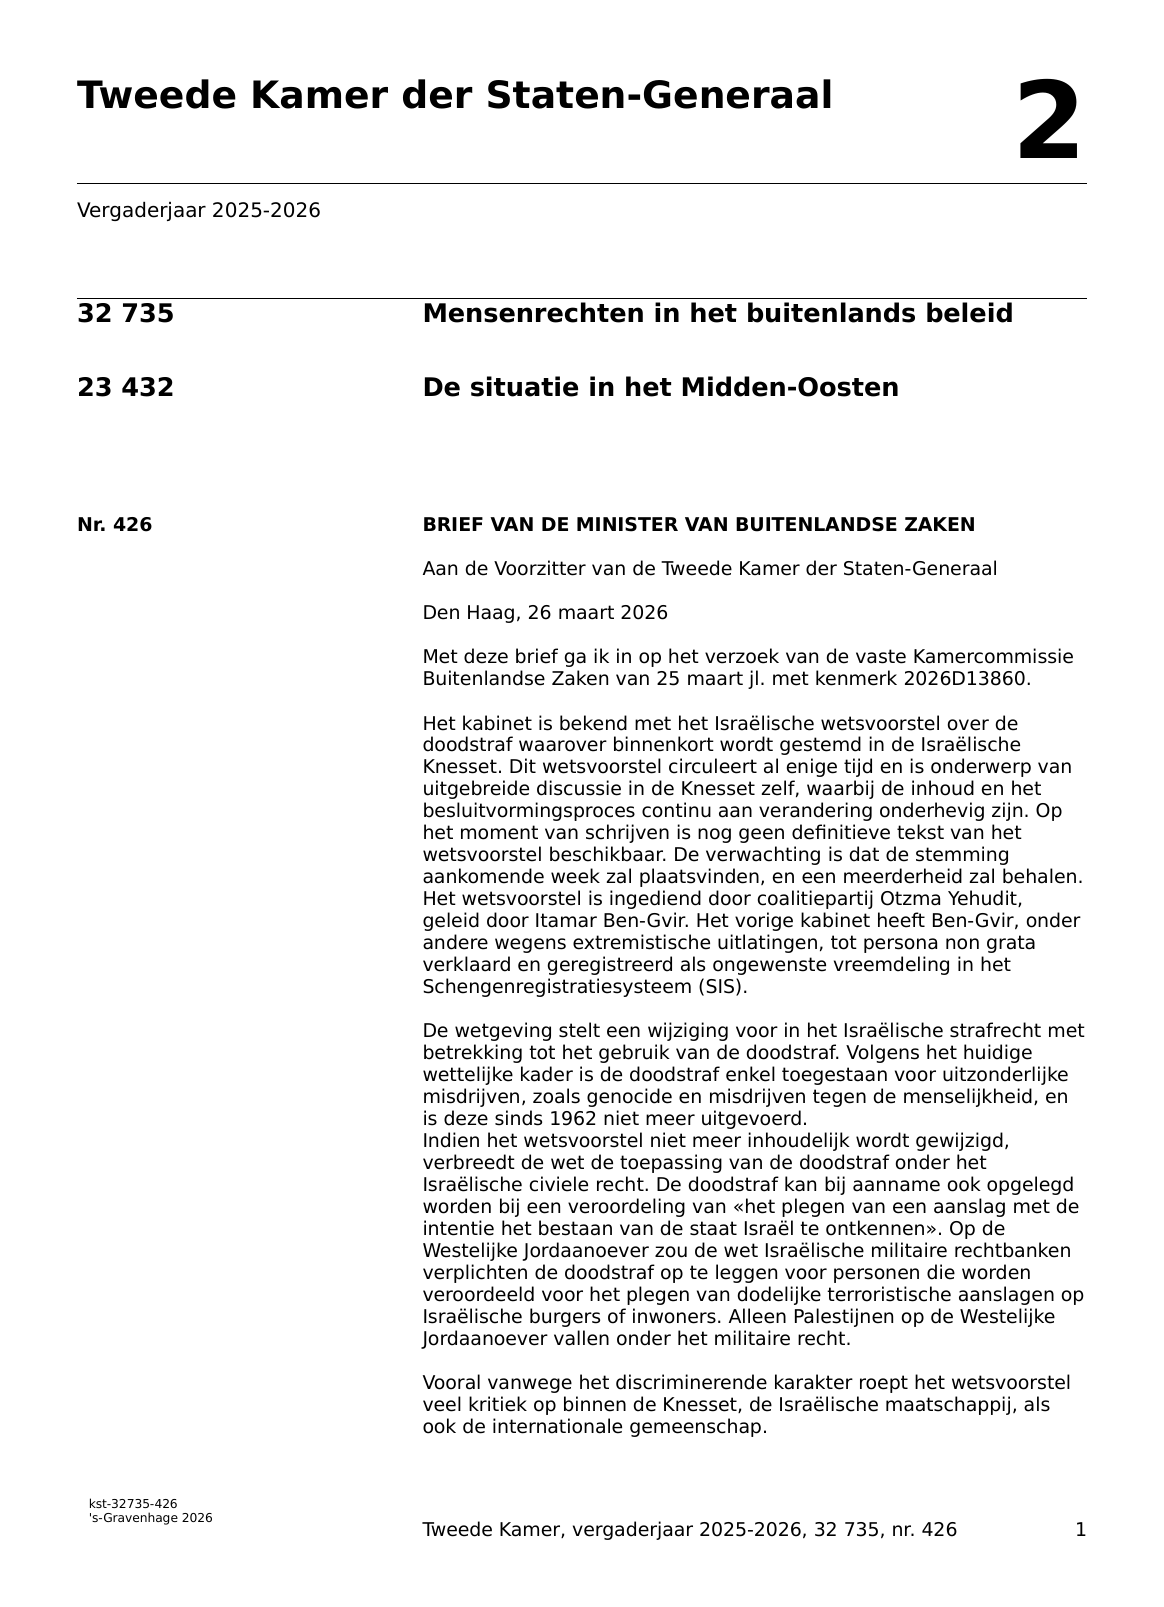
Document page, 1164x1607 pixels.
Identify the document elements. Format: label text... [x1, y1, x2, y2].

text kst-32735-426 [88, 1497, 323, 1511]
text Vooral vanwege het discriminerende karakter roept het wetsvoorstel veel kritiek op binnen de Knesset, de Israëlische maatschappij, als ook de internationale gemeenschap. [422, 1372, 1087, 1438]
subtitle Nr. 426 BRIEF VAN DE MINISTER VAN BUITENLANDSE ZAKEN [77, 514, 1087, 536]
text Indien het wetsvoorstel niet meer inhoudelijk wordt gewijzigd, verbreedt de wet de toepassing van de doodstraf onder het Israëlische civiele recht. De doodstraf kan bij aanname ook opgelegd worden bij een veroordeling van «het plegen van een aanslag met de intentie het bestaan van de staat Israël te ontkennen». Op de Westelijke Jordaanoever zou de wet Israëlische militaire rechtbanken verplichten de doodstraf op te leggen voor personen die worden veroordeeld voor het plegen van dodelijke terroristische aanslagen op Israëlische burgers of inwoners. Alleen Palestijnen op de Westelijke Jordaanoever vallen onder het militaire recht. [422, 1130, 1087, 1350]
text Het kabinet is bekend met het Israëlische wetsvoorstel over de doodstraf waarover binnenkort wordt gestemd in de Israëlische Knesset. Dit wetsvoorstel circuleert al enige tijd en is onderwerp van uitgebreide discussie in de Knesset zelf, waarbij de inhoud en het besluitvormingsproces continu aan verandering onderhevig zijn. Op het moment van schrijven is nog geen definitieve tekst van het wetsvoorstel beschikbaar. De verwachting is dat de stemming aankomende week zal plaatsvinden, en een meerderheid zal behalen. Het wetsvoorstel is ingediend door coalitiepartij Otzma Yehudit, geleid door Itamar Ben-Gvir. Het vorige kabinet heeft Ben-Gvir, onder andere wegens extremistische uitlatingen, tot persona non grata verklaard en geregistreerd als ongewenste vreemdeling in het Schengenregistratiesysteem (SIS). [422, 712, 1087, 998]
table_header 2 [886, 59, 1087, 183]
text Aan de Voorzitter van de Tweede Kamer der Staten-Generaal [422, 558, 1087, 580]
text De wetgeving stelt een wijziging voor in het Israëlische strafrecht met betrekking tot het gebruik van de doodstraf. Volgens het huidige wettelijke kader is de doodstraf enkel toegestaan voor uitzonderlijke misdrijven, zoals genocide en misdrijven tegen de menselijkheid, en is deze sinds 1962 niet meer uitgevoerd. [422, 1020, 1087, 1130]
text Den Haag, 26 maart 2026 [422, 602, 1087, 624]
subtitle 23 432 De situatie in het Midden-Oosten [77, 373, 1087, 403]
table_header Tweede Kamer der Staten-Generaal [77, 59, 886, 183]
text Met deze brief ga ik in op het verzoek van de vaste Kamercommissie Buitenlandse Zaken van 25 maart jl. met kenmerk 2026D13860. [422, 646, 1087, 690]
text 's-Gravenhage 2026 [88, 1511, 323, 1525]
table_cell Vergaderjaar 2025-2026 [77, 184, 1087, 298]
subtitle 32 735 Mensenrechten in het buitenlands beleid [77, 299, 1087, 329]
